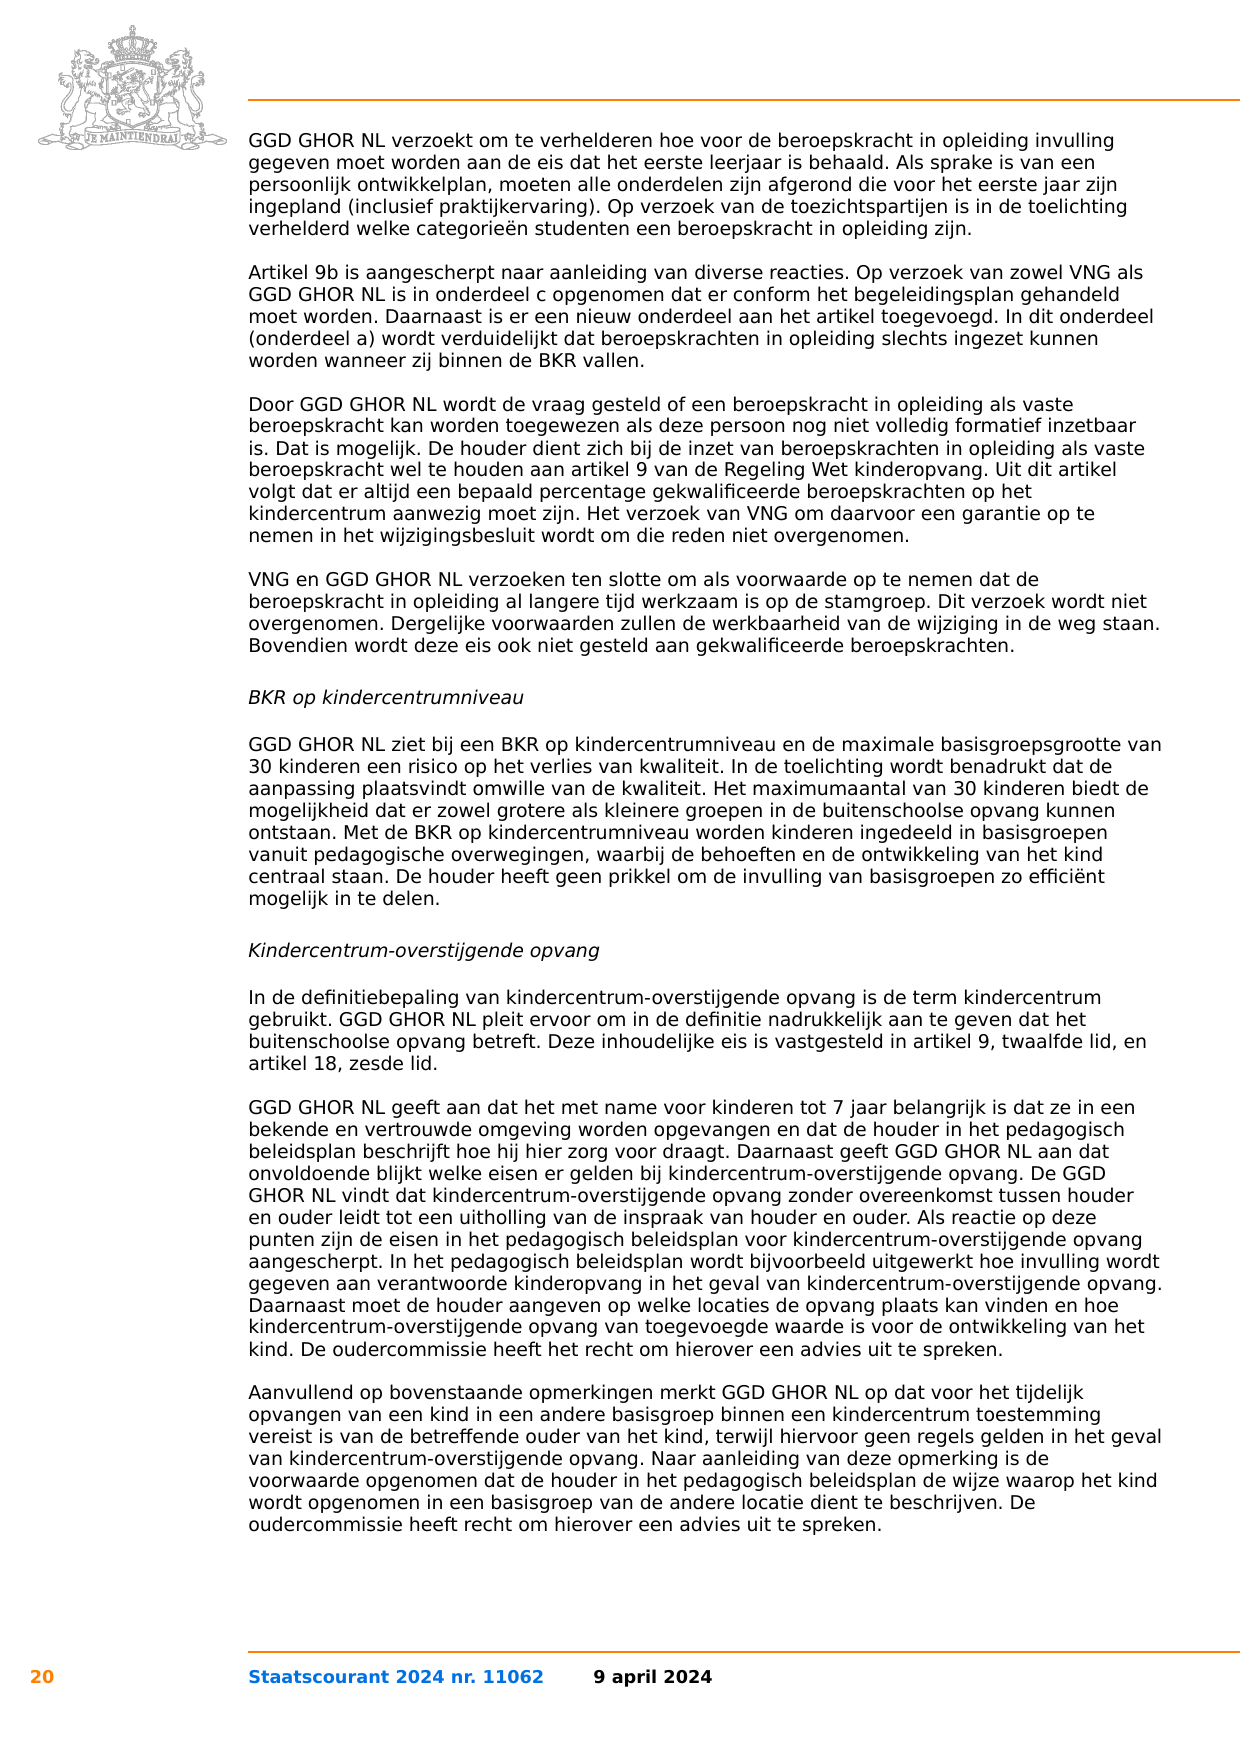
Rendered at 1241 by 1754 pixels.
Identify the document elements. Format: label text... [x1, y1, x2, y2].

subtitle Kindercentrum-overstijgende opvang [248, 940, 1163, 962]
text GGD GHOR NL geeft aan dat het met name voor kinderen tot 7 jaar belangrijk is dat ze in een bekende en vertrouwde omgeving worden opgevangen en dat de houder in het pedagogisch beleidsplan beschrijft hoe hij hier zorg voor draagt. Daarnaast geeft GGD GHOR NL aan dat onvoldoende blijkt welke eisen er gelden bij kindercentrum-overstijgende opvang. De GGD GHOR NL vindt dat kindercentrum-overstijgende opvang zonder overeenkomst tussen houder en ouder leidt tot een uitholling van de inspraak van houder en ouder. Als reactie op deze punten zijn de eisen in het pedagogisch beleidsplan voor kindercentrum-overstijgende opvang aangescherpt. In het pedagogisch beleidsplan wordt bijvoorbeeld uitgewerkt hoe invulling wordt gegeven aan verantwoorde kinderopvang in het geval van kindercentrum-overstijgende opvang. Daarnaast moet de houder aangeven op welke locaties de opvang plaats kan vinden en hoe kindercentrum-overstijgende opvang van toegevoegde waarde is voor de ontwikkeling van het kind. De oudercommissie heeft het recht om hierover een advies uit te spreken. [248, 1097, 1163, 1360]
text In de definitiebepaling van kindercentrum-overstijgende opvang is de term kindercentrum gebruikt. GGD GHOR NL pleit ervoor om in de definitie nadrukkelijk aan te geven dat het buitenschoolse opvang betreft. Deze inhoudelijke eis is vastgesteld in artikel 9, twaalfde lid, en artikel 18, zesde lid. [248, 987, 1163, 1075]
text Artikel 9b is aangescherpt naar aanleiding van diverse reacties. Op verzoek van zowel VNG als GGD GHOR NL is in onderdeel c opgenomen dat er conform het begeleidingsplan gehandeld moet worden. Daarnaast is er een nieuw onderdeel aan het artikel toegevoegd. In dit onderdeel (onderdeel a) wordt verduidelijkt dat beroepskrachten in opleiding slechts ingezet kunnen worden wanneer zij binnen de BKR vallen. [248, 262, 1163, 372]
text VNG en GGD GHOR NL verzoeken ten slotte om als voorwaarde op te nemen dat de beroepskracht in opleiding al langere tijd werkzaam is op de stamgroep. Dit verzoek wordt niet overgenomen. Dergelijke voorwaarden zullen de werkbaarheid van de wijziging in de weg staan. Bovendien wordt deze eis ook niet gesteld aan gekwalificeerde beroepskrachten. [248, 569, 1163, 657]
subtitle BKR op kindercentrumniveau [248, 687, 1163, 709]
text GGD GHOR NL ziet bij een BKR op kindercentrumniveau en de maximale basisgroepsgrootte van 30 kinderen een risico op het verlies van kwaliteit. In de toelichting wordt benadrukt dat de aanpassing plaatsvindt omwille van de kwaliteit. Het maximumaantal van 30 kinderen biedt de mogelijkheid dat er zowel grotere als kleinere groepen in de buitenschoolse opvang kunnen ontstaan. Met de BKR op kindercentrumniveau worden kinderen ingedeeld in basisgroepen vanuit pedagogische overwegingen, waarbij de behoeften en de ontwikkeling van het kind centraal staan. De houder heeft geen prikkel om de invulling van basisgroepen zo efficiënt mogelijk in te delen. [248, 734, 1163, 910]
text Aanvullend op bovenstaande opmerkingen merkt GGD GHOR NL op dat voor het tijdelijk opvangen van een kind in een andere basisgroep binnen een kindercentrum toestemming vereist is van de betreffende ouder van het kind, terwijl hiervoor geen regels gelden in het geval van kindercentrum-overstijgende opvang. Naar aanleiding van deze opmerking is de voorwaarde opgenomen dat de houder in het pedagogisch beleidsplan de wijze waarop het kind wordt opgenomen in een basisgroep van de andere locatie dient te beschrijven. De oudercommissie heeft recht om hierover een advies uit te spreken. [248, 1382, 1163, 1536]
picture [38, 25, 227, 150]
text Door GGD GHOR NL wordt de vraag gesteld of een beroepskracht in opleiding als vaste beroepskracht kan worden toegewezen als deze persoon nog niet volledig formatief inzetbaar is. Dat is mogelijk. De houder dient zich bij de inzet van beroepskrachten in opleiding als vaste beroepskracht wel te houden aan artikel 9 van de Regeling Wet kinderopvang. Uit dit artikel volgt dat er altijd een bepaald percentage gekwalificeerde beroepskrachten op het kindercentrum aanwezig moet zijn. Het verzoek van VNG om daarvoor een garantie op te nemen in het wijzigingsbesluit wordt om die reden niet overgenomen. [248, 393, 1163, 547]
text GGD GHOR NL verzoekt om te verhelderen hoe voor de beroepskracht in opleiding invulling gegeven moet worden aan de eis dat het eerste leerjaar is behaald. Als sprake is van een persoonlijk ontwikkelplan, moeten alle onderdelen zijn afgerond die voor het eerste jaar zijn ingepland (inclusief praktijkervaring). Op verzoek van de toezichtspartijen is in de toelichting verhelderd welke categorieën studenten een beroepskracht in opleiding zijn. [248, 130, 1163, 240]
